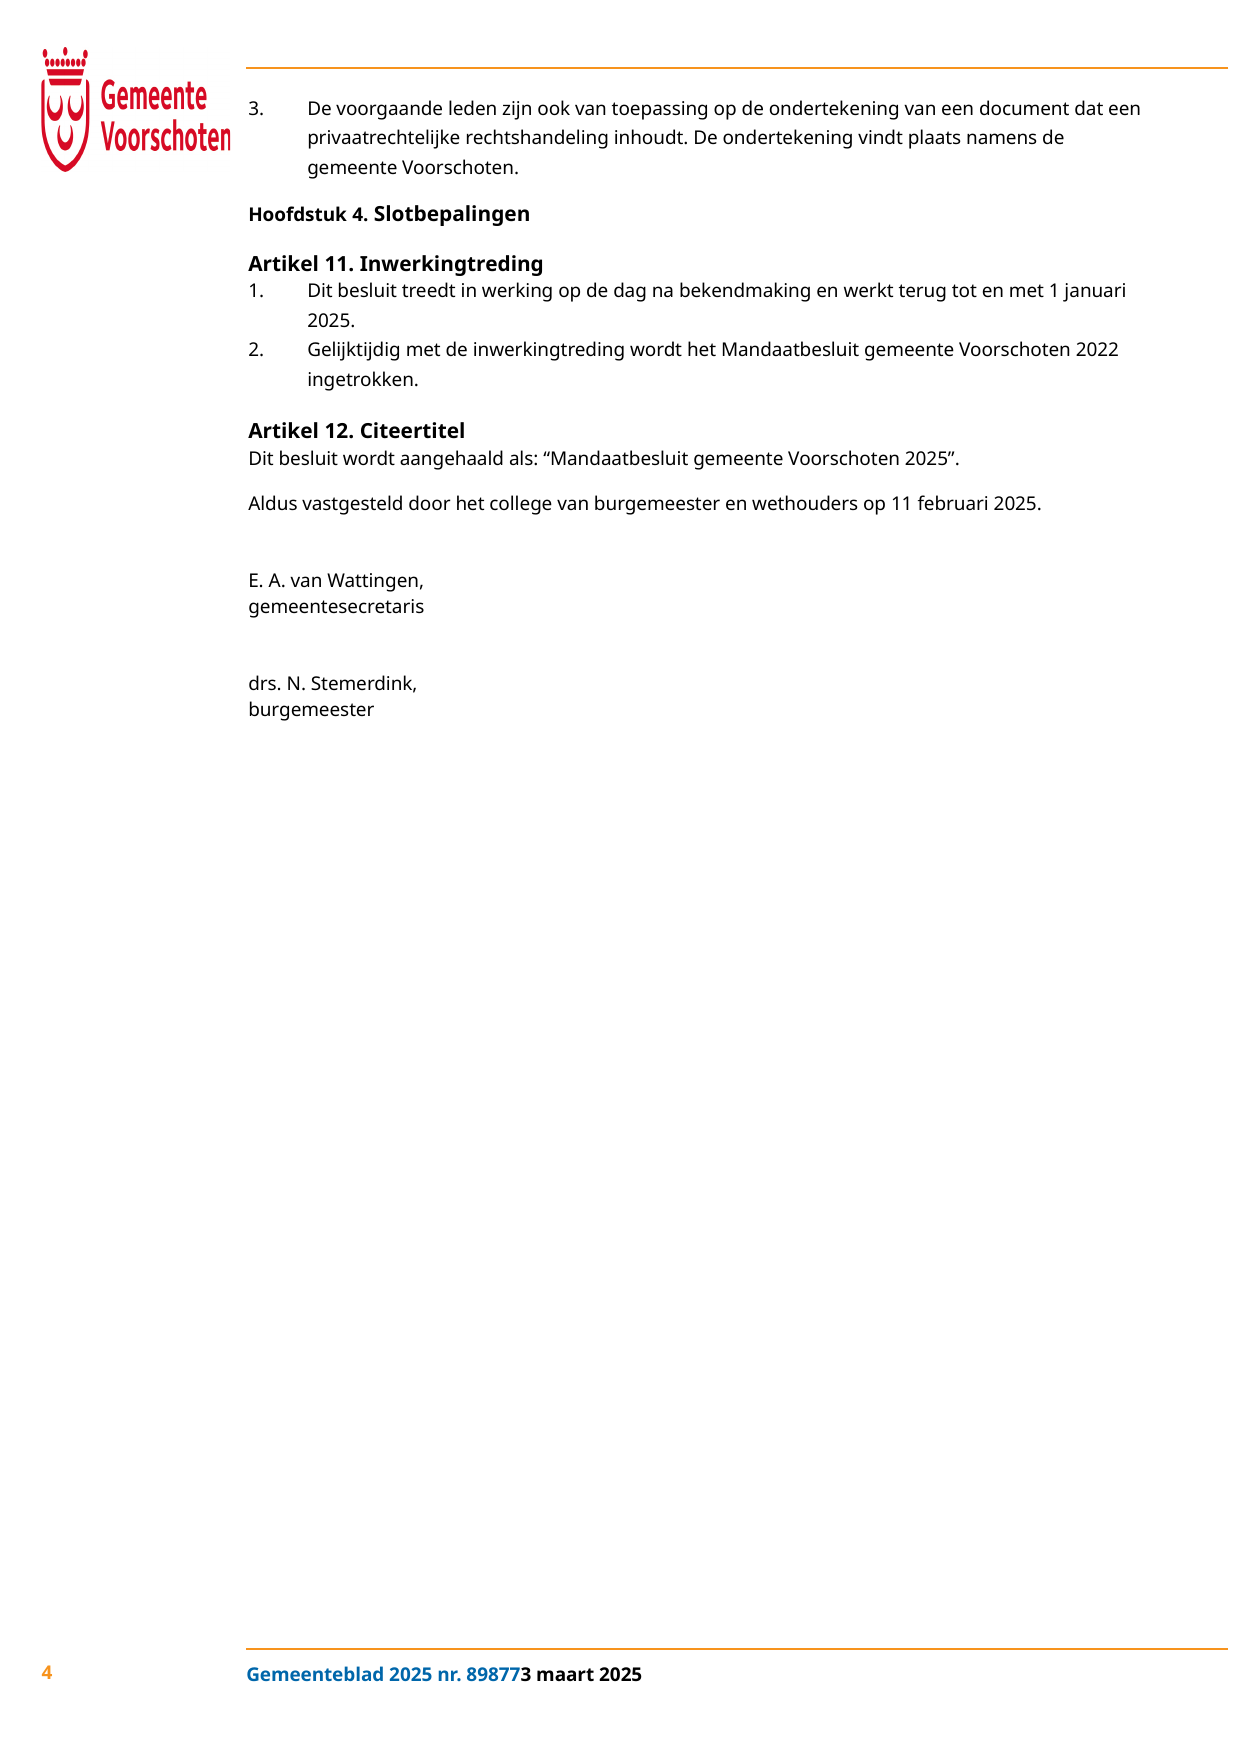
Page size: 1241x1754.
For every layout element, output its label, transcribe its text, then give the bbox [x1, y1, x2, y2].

text Artikel 11. Inwerkingtreding [248, 249, 1152, 277]
picture [41, 47, 231, 172]
text gemeentesecretaris [248, 593, 1152, 619]
text Aldus vastgesteld door het college van burgemeester en wethouders op 11 februari 2025. [248, 491, 1152, 516]
list Gelijktijdig met de inwerkingtreding wordt het Mandaatbesluit gemeente Voorschoten 2022 ingetrokken. [248, 336, 1152, 392]
text Dit besluit wordt aangehaald als: “Mandaatbesluit gemeente Voorschoten 2025”. [248, 445, 1152, 471]
text Hoofdstuk 4. Slotbepalingen [248, 199, 1152, 228]
list De voorgaande leden zijn ook van toepassing op de ondertekening van een document dat een privaatrechtelijke rechtshandeling inhoudt. De ondertekening vindt plaats namens de gemeente Voorschoten. [248, 95, 1152, 180]
text E. A. van Wattingen, [248, 568, 1152, 593]
text burgemeester [248, 696, 1152, 722]
text drs. N. Stemerdink, [248, 671, 1152, 696]
text Artikel 12. Citeertitel [248, 416, 1152, 445]
list Dit besluit treedt in werking op de dag na bekendmaking en werkt terug tot en met 1 januari 2025. [248, 277, 1152, 333]
